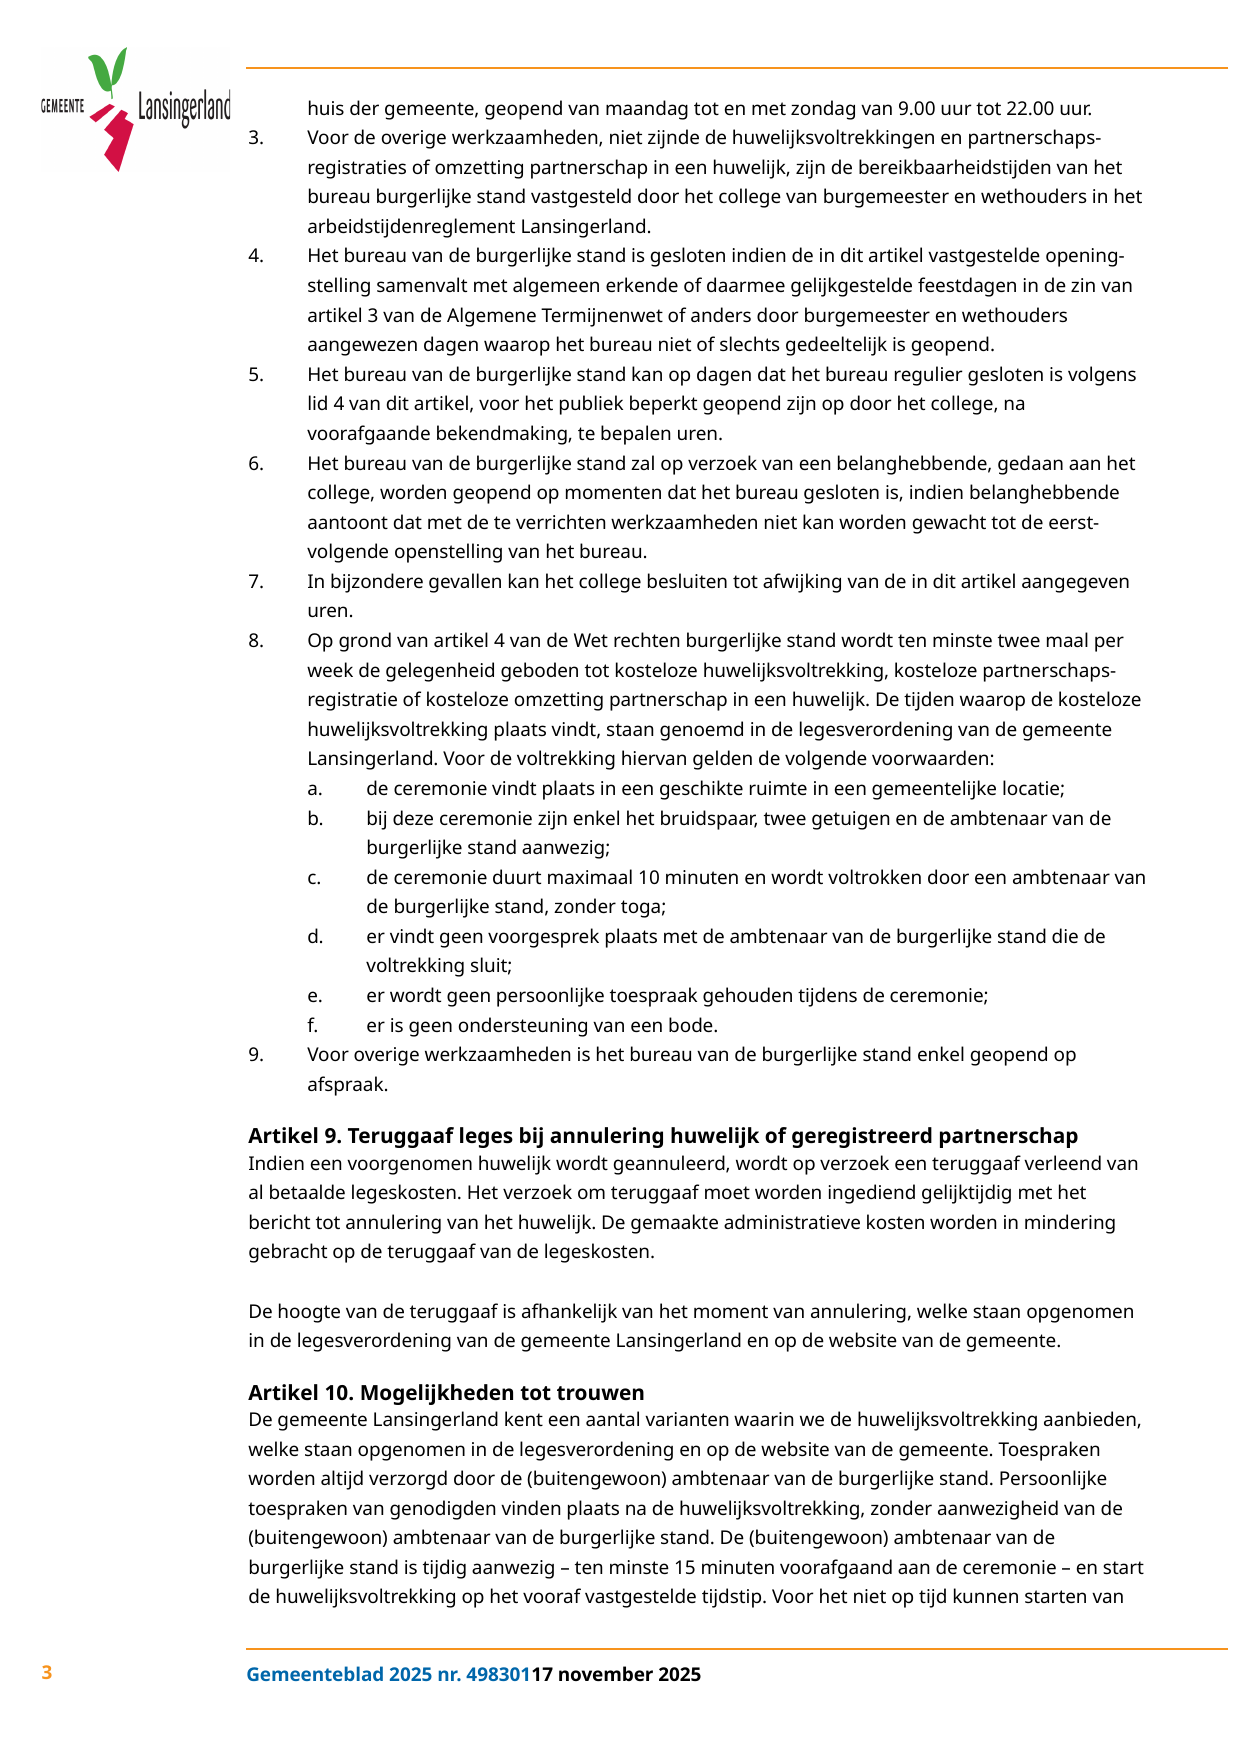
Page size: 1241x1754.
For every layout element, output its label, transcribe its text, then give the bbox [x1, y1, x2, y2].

picture [41, 47, 231, 172]
list er is geen ondersteuning van een bode. [307, 1012, 1152, 1038]
list huis der gemeente, geopend van maandag tot en met zondag van 9.00 uur tot 22.00 uur. [248, 95, 1152, 121]
list In bijzondere gevallen kan het college besluiten tot afwijking van de in dit artikel aangegeven uren. [248, 568, 1152, 623]
list Op grond van artikel 4 van de Wet rechten burgerlijke stand wordt ten minste twee maal per week de gelegenheid geboden tot kosteloze huwelijksvoltrekking, kosteloze partnerschaps- registratie of kosteloze omzetting partnerschap in een huwelijk. De tijden waarop de kosteloze huwelijksvoltrekking plaats vindt, staan genoemd in de legesverordening van de gemeente Lansingerland. Voor de voltrekking hiervan gelden de volgende voorwaarden: [248, 627, 1152, 771]
list Voor de overige werkzaamheden, niet zijnde de huwelijksvoltrekkingen en partnerschaps- registraties of omzetting partnerschap in een huwelijk, zijn de bereikbaarheidstijden van het bureau burgerlijke stand vastgesteld door het college van burgemeester en wethouders in het arbeidstijdenreglement Lansingerland. [248, 124, 1152, 239]
list bij deze ceremonie zijn enkel het bruidspaar, twee getuigen en de ambtenaar van de burgerlijke stand aanwezig; [307, 805, 1152, 860]
list Het bureau van de burgerlijke stand zal op verzoek van een belanghebbende, gedaan aan het college, worden geopend op momenten dat het bureau gesloten is, indien belanghebbende aantoont dat met de te verrichten werkzaamheden niet kan worden gewacht tot de eerst- volgende openstelling van het bureau. [248, 450, 1152, 564]
list de ceremonie vindt plaats in een geschikte ruimte in een gemeentelijke locatie; [307, 775, 1152, 801]
text Indien een voorgenomen huwelijk wordt geannuleerd, wordt op verzoek een teruggaaf verleend van al betaalde legeskosten. Het verzoek om teruggaaf moet worden ingediend gelijktijdig met het bericht tot annulering van het huwelijk. De gemaakte administratieve kosten worden in mindering gebracht op de teruggaaf van de legeskosten. [248, 1150, 1152, 1264]
text De hoogte van de teruggaaf is afhankelijk van het moment van annulering, welke staan opgenomen in de legesverordening van de gemeente Lansingerland en op de website van de gemeente. [248, 1298, 1152, 1353]
text De gemeente Lansingerland kent een aantal varianten waarin we de huwelijksvoltrekking aanbieden, welke staan opgenomen in de legesverordening en op de website van de gemeente. Toespraken worden altijd verzorgd door de (buitengewoon) ambtenaar van de burgerlijke stand. Persoonlijke toespraken van genodigden vinden plaats na de huwelijksvoltrekking, zonder aanwezigheid van de (buitengewoon) ambtenaar van de burgerlijke stand. De (buitengewoon) ambtenaar van de burgerlijke stand is tijdig aanwezig – ten minste 15 minuten voorafgaand aan de ceremonie – en start de huwelijksvoltrekking op het vooraf vastgestelde tijdstip. Voor het niet op tijd kunnen starten van [248, 1406, 1152, 1609]
list er wordt geen persoonlijke toespraak gehouden tijdens de ceremonie; [307, 982, 1152, 1008]
text Artikel 10. Mogelijkheden tot trouwen [248, 1378, 1152, 1406]
list Het bureau van de burgerlijke stand is gesloten indien de in dit artikel vastgestelde opening- stelling samenvalt met algemeen erkende of daarmee gelijkgestelde feestdagen in de zin van artikel 3 van de Algemene Termijnenwet of anders door burgemeester en wethouders aangewezen dagen waarop het bureau niet of slechts gedeeltelijk is geopend. [248, 243, 1152, 357]
list Het bureau van de burgerlijke stand kan op dagen dat het bureau regulier gesloten is volgens lid 4 van dit artikel, voor het publiek beperkt geopend zijn op door het college, na voorafgaande bekendmaking, te bepalen uren. [248, 361, 1152, 446]
text Artikel 9. Teruggaaf leges bij annulering huwelijk of geregistreerd partnerschap [248, 1121, 1152, 1150]
list de ceremonie duurt maximaal 10 minuten en wordt voltrokken door een ambtenaar van de burgerlijke stand, zonder toga; [307, 864, 1152, 919]
list er vindt geen voorgesprek plaats met de ambtenaar van de burgerlijke stand die de voltrekking sluit; [307, 923, 1152, 978]
list Voor overige werkzaamheden is het bureau van de burgerlijke stand enkel geopend op afspraak. [248, 1041, 1152, 1097]
